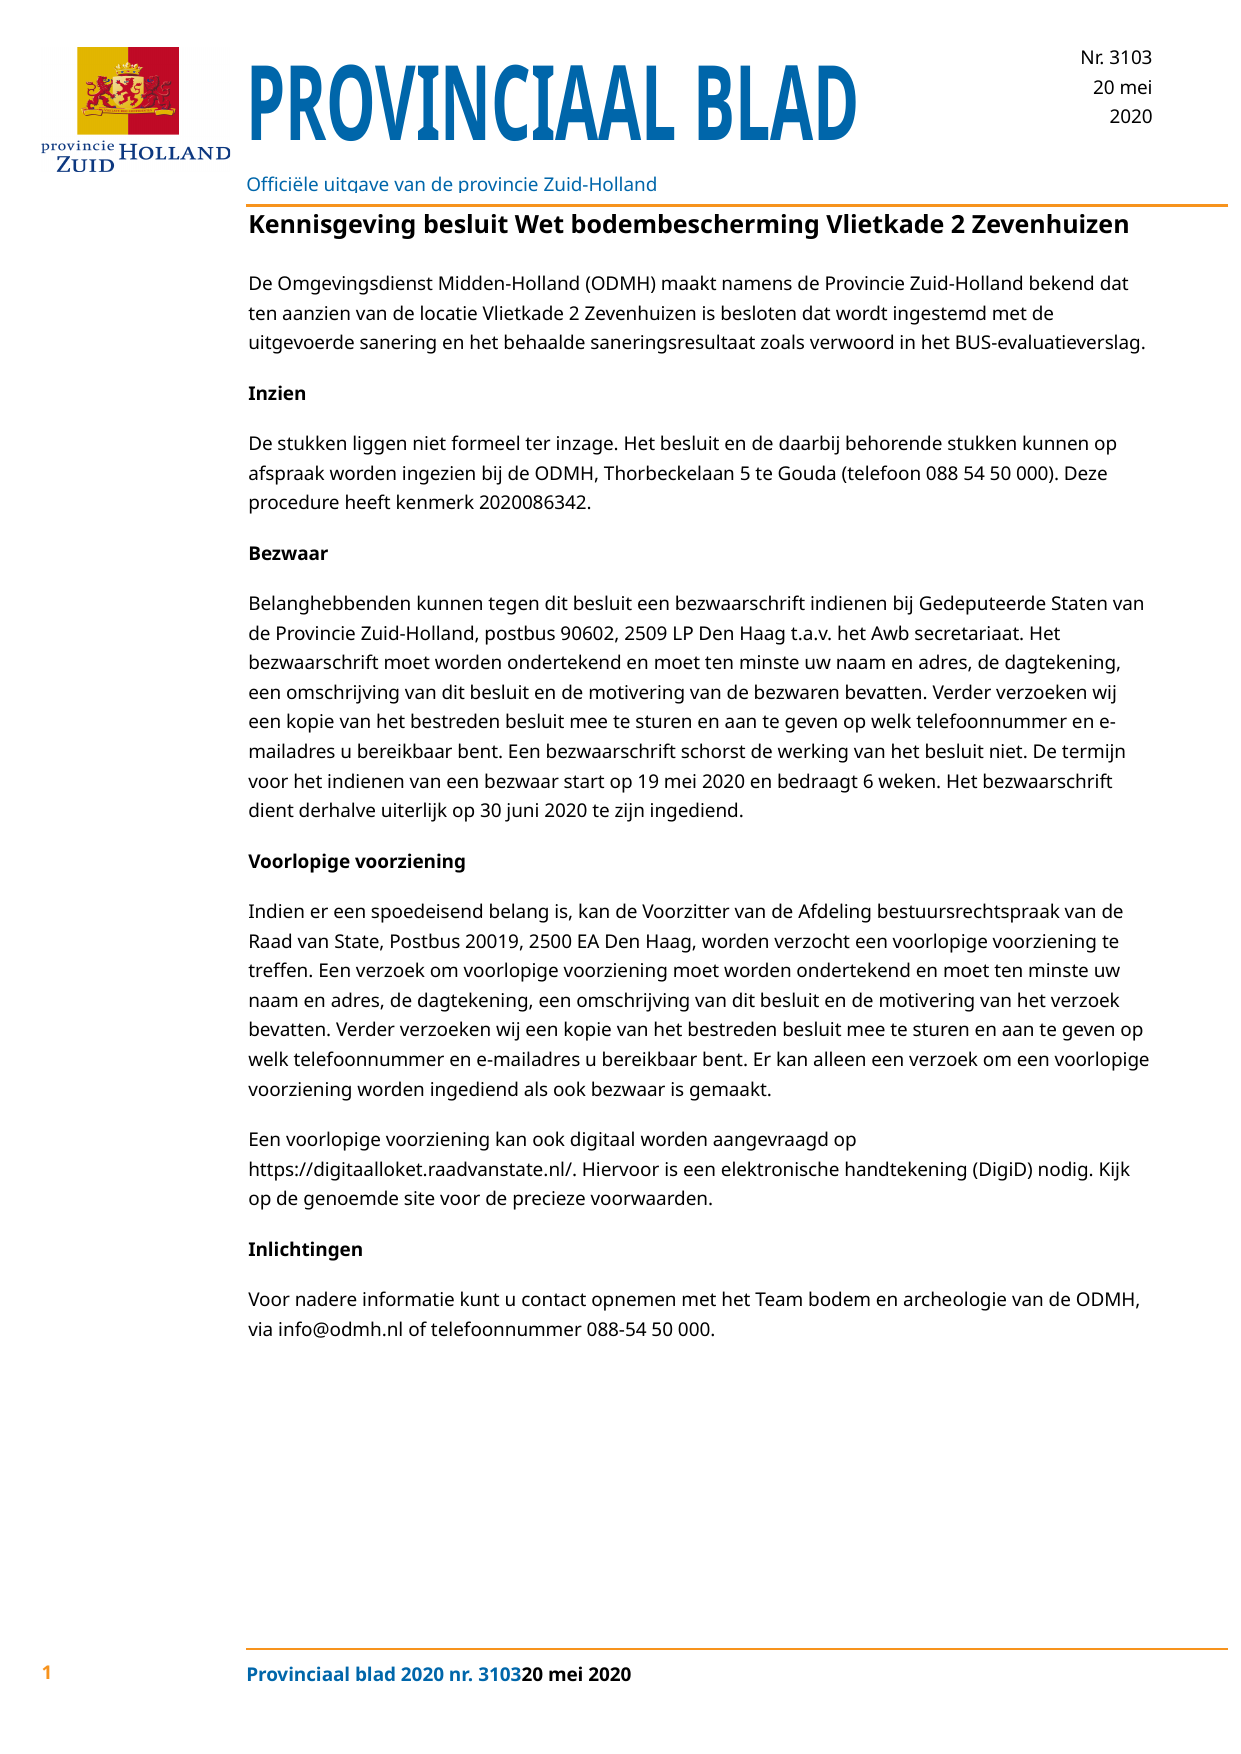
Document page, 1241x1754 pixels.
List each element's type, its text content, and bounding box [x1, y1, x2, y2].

text De Omgevingsdienst Midden-Holland (ODMH) maakt namens de Provincie Zuid-Holland bekend dat ten aanzien van de locatie Vlietkade 2 Zevenhuizen is besloten dat wordt ingestemd met de uitgevoerde sanering en het behaalde saneringsresultaat zoals verwoord in het BUS-evaluatieverslag. [248, 270, 1152, 355]
text Voor nadere informatie kunt u contact opnemen met het Team bodem en archeologie van de ODMH, via info@odmh.nl of telefoonnummer 088-54 50 000. [248, 1286, 1152, 1341]
text Een voorlopige voorziening kan ook digitaal worden aangevraagd op https://digitaalloket.raadvanstate.nl/. Hiervoor is een elektronische handtekening (DigiD) nodig. Kijk op de genoemde site voor de precieze voorwaarden. [248, 1126, 1152, 1211]
text Kennisgeving besluit Wet bodembescherming Vlietkade 2 Zevenhuizen [248, 207, 1152, 241]
text Voorlopige voorziening [248, 848, 1152, 873]
text Indien er een spoedeisend belang is, kan de Voorzitter van de Afdeling bestuursrechtspraak van de Raad van State, Postbus 20019, 2500 EA Den Haag, worden verzocht een voorlopige voorziening te treffen. Een verzoek om voorlopige voorziening moet worden ondertekend en moet ten minste uw naam en adres, de dagtekening, een omschrijving van dit besluit en de motivering van het verzoek bevatten. Verder verzoeken wij een kopie van het bestreden besluit mee te sturen en aan te geven op welk telefoonnummer en e-mailadres u bereikbaar bent. Er kan alleen een verzoek om een voorlopige voorziening worden ingediend als ook bezwaar is gemaakt. [248, 898, 1152, 1101]
text Belanghebbenden kunnen tegen dit besluit een bezwaarschrift indienen bij Gedeputeerde Staten van de Provincie Zuid-Holland, postbus 90602, 2509 LP Den Haag t.a.v. het Awb secretariaat. Het bezwaarschrift moet worden ondertekend en moet ten minste uw naam en adres, de dagtekening, een omschrijving van dit besluit en de motivering van de bezwaren bevatten. Verder verzoeken wij een kopie van het bestreden besluit mee te sturen en aan te geven op welk telefoonnummer en e-mailadres u bereikbaar bent. Een bezwaarschrift schorst de werking van het besluit niet. De termijn voor het indienen van een bezwaar start op 19 mei 2020 en bedraagt 6 weken. Het bezwaarschrift dient derhalve uiterlijk op 30 juni 2020 te zijn ingediend. [248, 590, 1152, 823]
text Bezwaar [248, 540, 1152, 566]
text De stukken liggen niet formeel ter inzage. Het besluit en de daarbij behorende stukken kunnen op afspraak worden ingezien bij de ODMH, Thorbeckelaan 5 te Gouda (telefoon 088 54 50 000). Deze procedure heeft kenmerk 2020086342. [248, 430, 1152, 515]
picture [41, 47, 231, 172]
text Inzien [248, 380, 1152, 406]
text Inlichtingen [248, 1236, 1152, 1261]
